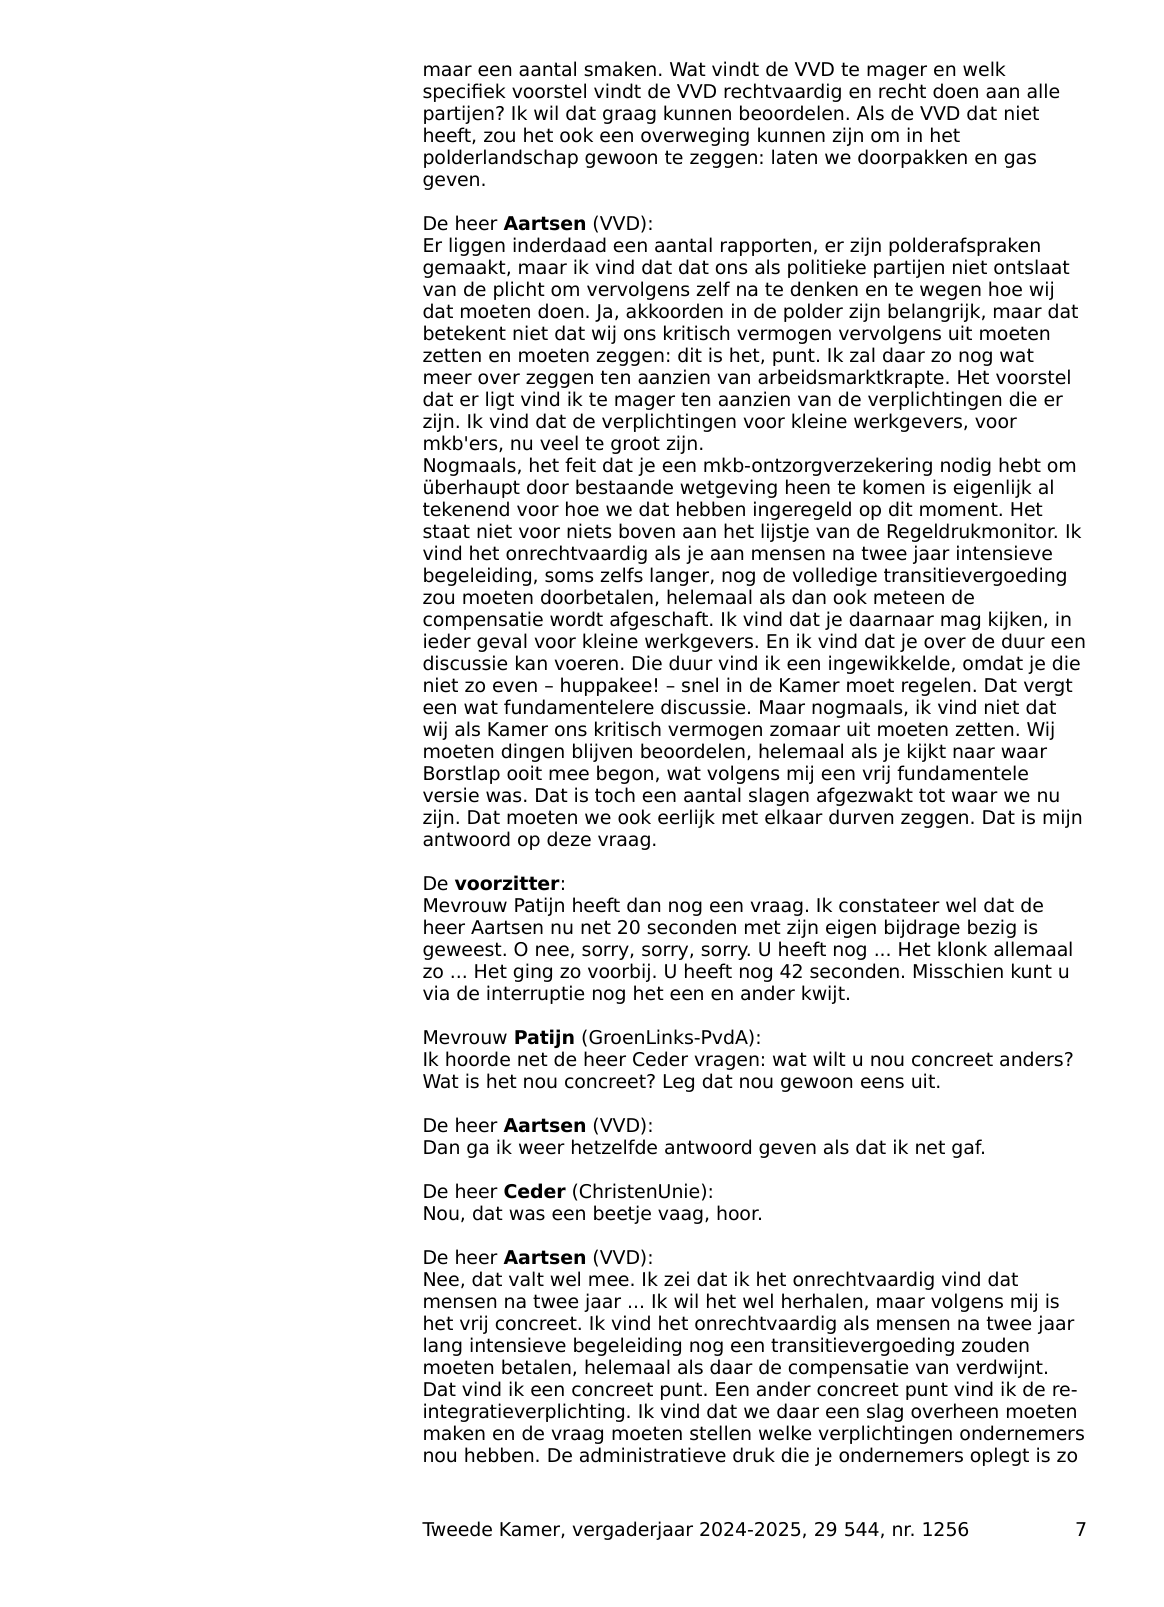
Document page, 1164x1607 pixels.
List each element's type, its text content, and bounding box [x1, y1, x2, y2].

text Er liggen inderdaad een aantal rapporten, er zijn polderafspraken gemaakt, maar ik vind dat dat ons als politieke partijen niet ontslaat van de plicht om vervolgens zelf na te denken en te wegen hoe wij dat moeten doen. Ja, akkoorden in de polder zijn belangrijk, maar dat betekent niet dat wij ons kritisch vermogen vervolgens uit moeten zetten en moeten zeggen: dit is het, punt. Ik zal daar zo nog wat meer over zeggen ten aanzien van arbeidsmarktkrapte. Het voorstel dat er ligt vind ik te mager ten aanzien van de verplichtingen die er zijn. Ik vind dat de verplichtingen voor kleine werkgevers, voor mkb'ers, nu veel te groot zijn. [422, 235, 1087, 455]
text De heer Aartsen (VVD): [422, 1115, 1087, 1137]
text Dan ga ik weer hetzelfde antwoord geven als dat ik net gaf. [422, 1137, 1087, 1159]
text maar een aantal smaken. Wat vindt de VVD te mager en welk specifiek voorstel vindt de VVD rechtvaardig en recht doen aan alle partijen? Ik wil dat graag kunnen beoordelen. Als de VVD dat niet heeft, zou het ook een overweging kunnen zijn om in het polderlandschap gewoon te zeggen: laten we doorpakken en gas geven. [422, 59, 1087, 191]
text Mevrouw Patijn (GroenLinks-PvdA): [422, 1027, 1087, 1049]
text De voorzitter: [422, 873, 1087, 895]
text De heer Aartsen (VVD): [422, 213, 1087, 235]
text Mevrouw Patijn heeft dan nog een vraag. Ik constateer wel dat de heer Aartsen nu net 20 seconden met zijn eigen bijdrage bezig is geweest. O nee, sorry, sorry, sorry. U heeft nog ... Het klonk allemaal zo ... Het ging zo voorbij. U heeft nog 42 seconden. Misschien kunt u via de interruptie nog het een en ander kwijt. [422, 895, 1087, 1004]
text Nogmaals, het feit dat je een mkb-ontzorgverzekering nodig hebt om überhaupt door bestaande wetgeving heen te komen is eigenlijk al tekenend voor hoe we dat hebben ingeregeld op dit moment. Het staat niet voor niets boven aan het lijstje van de Regeldrukmonitor. Ik vind het onrechtvaardig als je aan mensen na twee jaar intensieve begeleiding, soms zelfs langer, nog de volledige transitievergoeding zou moeten doorbetalen, helemaal als dan ook meteen de compensatie wordt afgeschaft. Ik vind dat je daarnaar mag kijken, in ieder geval voor kleine werkgevers. En ik vind dat je over de duur een discussie kan voeren. Die duur vind ik een ingewikkelde, omdat je die niet zo even – huppakee! – snel in de Kamer moet regelen. Dat vergt een wat fundamentelere discussie. Maar nogmaals, ik vind niet dat wij als Kamer ons kritisch vermogen zomaar uit moeten zetten. Wij moeten dingen blijven beoordelen, helemaal als je kijkt naar waar Borstlap ooit mee begon, wat volgens mij een vrij fundamentele versie was. Dat is toch een aantal slagen afgezwakt tot waar we nu zijn. Dat moeten we ook eerlijk met elkaar durven zeggen. Dat is mijn antwoord op deze vraag. [422, 455, 1087, 851]
text De heer Ceder (ChristenUnie): [422, 1181, 1087, 1203]
text Nee, dat valt wel mee. Ik zei dat ik het onrechtvaardig vind dat mensen na twee jaar ... Ik wil het wel herhalen, maar volgens mij is het vrij concreet. Ik vind het onrechtvaardig als mensen na twee jaar lang intensieve begeleiding nog een transitievergoeding zouden moeten betalen, helemaal als daar de compensatie van verdwijnt. Dat vind ik een concreet punt. Een ander concreet punt vind ik de re-integratieverplichting. Ik vind dat we daar een slag overheen moeten maken en de vraag moeten stellen welke verplichtingen ondernemers nou hebben. De administratieve druk die je ondernemers oplegt is zo [422, 1269, 1087, 1467]
text Nou, dat was een beetje vaag, hoor. [422, 1203, 1087, 1225]
text De heer Aartsen (VVD): [422, 1247, 1087, 1269]
text Ik hoorde net de heer Ceder vragen: wat wilt u nou concreet anders? Wat is het nou concreet? Leg dat nou gewoon eens uit. [422, 1049, 1087, 1093]
